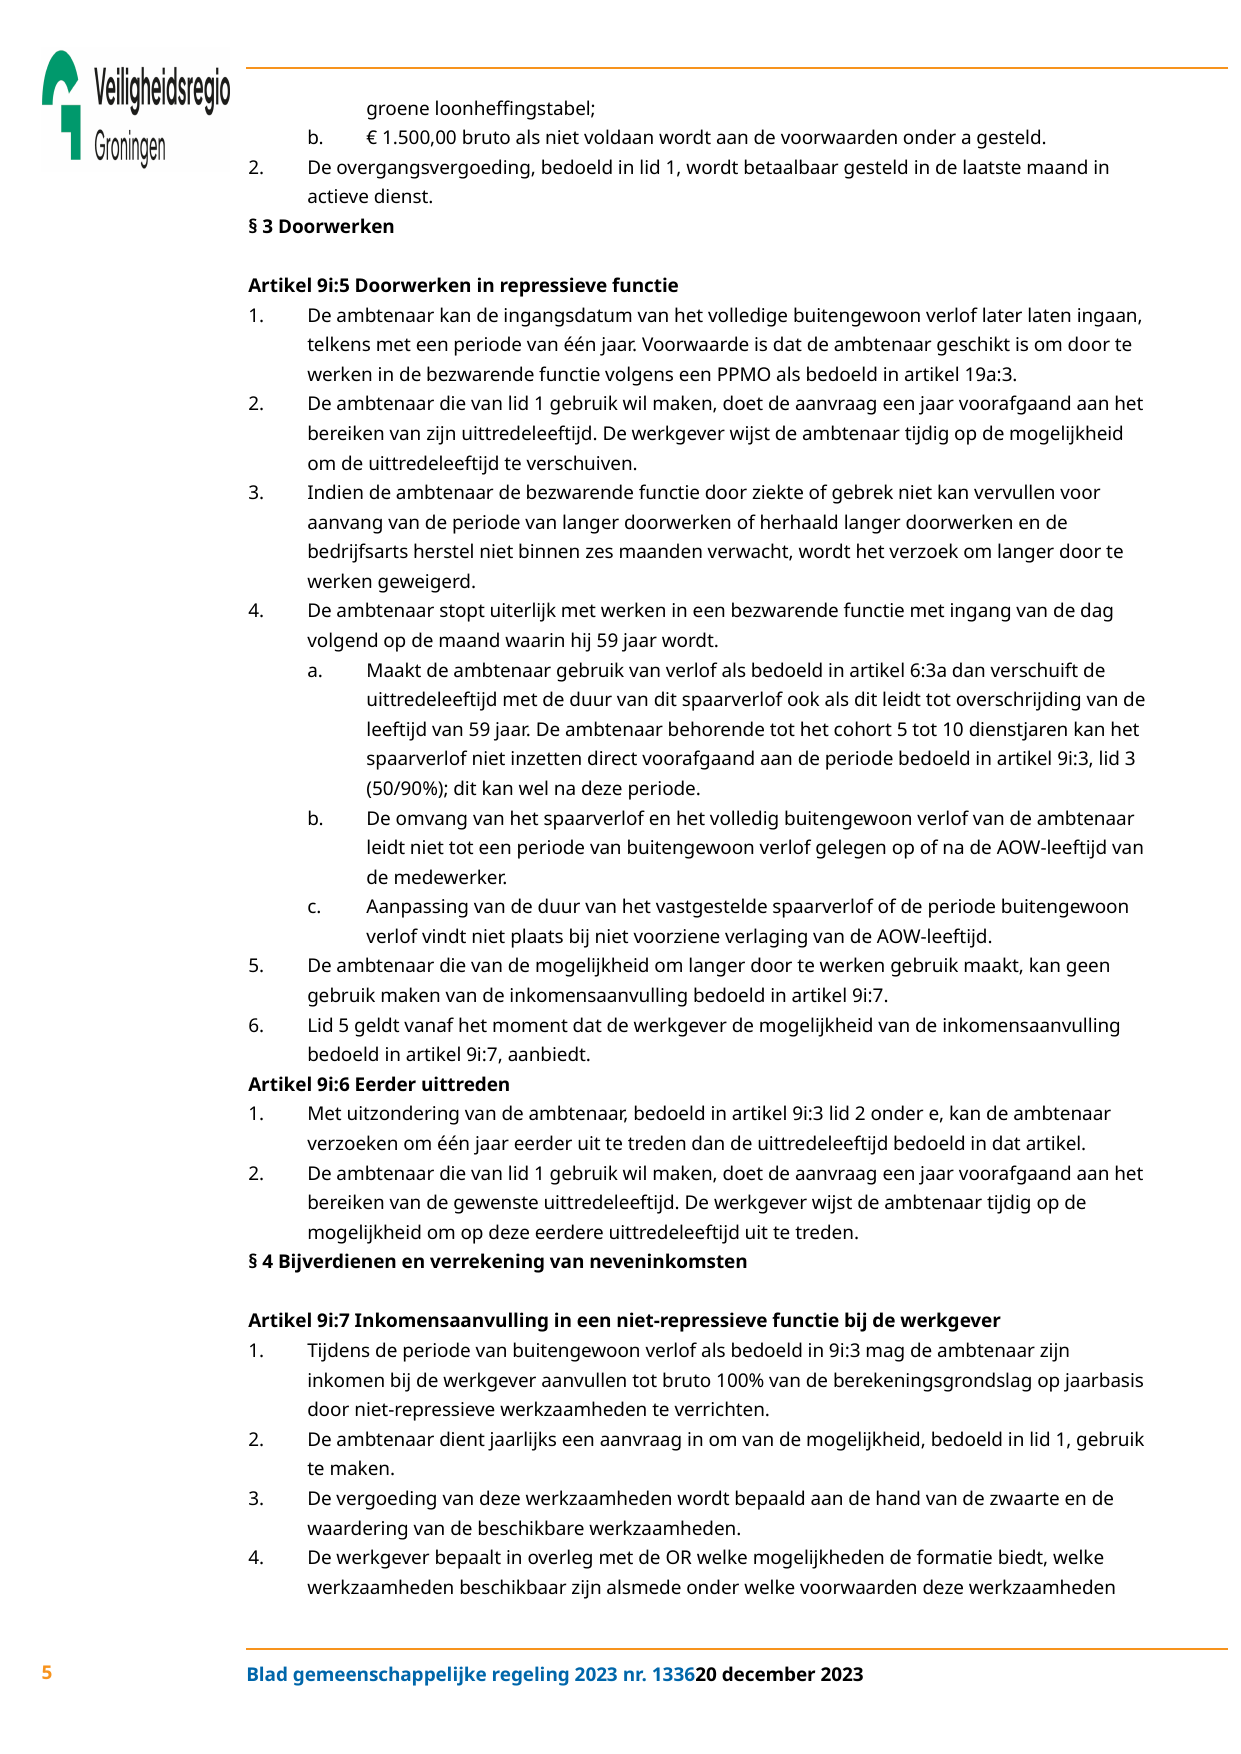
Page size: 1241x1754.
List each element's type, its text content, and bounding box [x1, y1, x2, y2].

list Tijdens de periode van buitengewoon verlof als bedoeld in 9i:3 mag de ambtenaar zijn inkomen bij de werkgever aanvullen tot bruto 100% van de berekeningsgrondslag op jaarbasis door niet-repressieve werkzaamheden te verrichten. [248, 1337, 1152, 1422]
text Artikel 9i:5 Doorwerken in repressieve functie [248, 272, 1152, 298]
text § 4 Bijverdienen en verrekening van neveninkomsten [248, 1248, 1152, 1274]
list De ambtenaar die van lid 1 gebruik wil maken, doet de aanvraag een jaar voorafgaand aan het bereiken van zijn uittredeleeftijd. De werkgever wijst de ambtenaar tijdig op de mogelijkheid om de uittredeleeftijd te verschuiven. [248, 391, 1152, 476]
list De ambtenaar die van de mogelijkheid om langer door te werken gebruik maakt, kan geen gebruik maken van de inkomensaanvulling bedoeld in artikel 9i:7. [248, 953, 1152, 1008]
list De vergoeding van deze werkzaamheden wordt bepaald aan de hand van de zwaarte en de waardering van de beschikbare werkzaamheden. [248, 1485, 1152, 1541]
list De ambtenaar kan de ingangsdatum van het volledige buitengewoon verlof later laten ingaan, telkens met een periode van één jaar. Voorwaarde is dat de ambtenaar geschikt is om door te werken in de bezwarende functie volgens een PPMO als bedoeld in artikel 19a:3. [248, 302, 1152, 387]
list De ambtenaar die van lid 1 gebruik wil maken, doet de aanvraag een jaar voorafgaand aan het bereiken van de gewenste uittredeleeftijd. De werkgever wijst de ambtenaar tijdig op de mogelijkheid om op deze eerdere uittredeleeftijd uit te treden. [248, 1160, 1152, 1245]
list Aanpassing van de duur van het vastgestelde spaarverlof of de periode buitengewoon verlof vindt niet plaats bij niet voorziene verlaging van de AOW-leeftijd. [307, 893, 1152, 949]
list De overgangsvergoeding, bedoeld in lid 1, wordt betaalbaar gesteld in de laatste maand in actieve dienst. [248, 154, 1152, 209]
text § 3 Doorwerken [248, 213, 1152, 239]
text Artikel 9i:6 Eerder uittreden [248, 1071, 1152, 1097]
list € 1.500,00 bruto als niet voldaan wordt aan de voorwaarden onder a gesteld. [307, 124, 1152, 150]
list Lid 5 geldt vanaf het moment dat de werkgever de mogelijkheid van de inkomensaanvulling bedoeld in artikel 9i:7, aanbiedt. [248, 1012, 1152, 1067]
text Artikel 9i:7 Inkomensaanvulling in een niet-repressieve functie bij de werkgever [248, 1308, 1152, 1333]
list groene loonheffingstabel; [307, 95, 1152, 121]
list Indien de ambtenaar de bezwarende functie door ziekte of gebrek niet kan vervullen voor aanvang van de periode van langer doorwerken of herhaald langer doorwerken en de bedrijfsarts herstel niet binnen zes maanden verwacht, wordt het verzoek om langer door te werken geweigerd. [248, 479, 1152, 594]
list De ambtenaar stopt uiterlijk met werken in een bezwarende functie met ingang van de dag volgend op de maand waarin hij 59 jaar wordt. [248, 598, 1152, 653]
list De omvang van het spaarverlof en het volledig buitengewoon verlof van de ambtenaar leidt niet tot een periode van buitengewoon verlof gelegen op of na de AOW-leeftijd van de medewerker. [307, 805, 1152, 890]
list Maakt de ambtenaar gebruik van verlof als bedoeld in artikel 6:3a dan verschuift de uittredeleeftijd met de duur van dit spaarverlof ook als dit leidt tot overschrijding van de leeftijd van 59 jaar. De ambtenaar behorende tot het cohort 5 tot 10 dienstjaren kan het spaarverlof niet inzetten direct voorafgaand aan de periode bedoeld in artikel 9i:3, lid 3 (50/90%); dit kan wel na deze periode. [307, 657, 1152, 801]
list Met uitzondering van de ambtenaar, bedoeld in artikel 9i:3 lid 2 onder e, kan de ambtenaar verzoeken om één jaar eerder uit te treden dan de uittredeleeftijd bedoeld in dat artikel. [248, 1101, 1152, 1156]
list De ambtenaar dient jaarlijks een aanvraag in om van de mogelijkheid, bedoeld in lid 1, gebruik te maken. [248, 1426, 1152, 1481]
picture [41, 47, 231, 172]
list De werkgever bepaalt in overleg met de OR welke mogelijkheden de formatie biedt, welke werkzaamheden beschikbaar zijn alsmede onder welke voorwaarden deze werkzaamheden [248, 1544, 1152, 1600]
